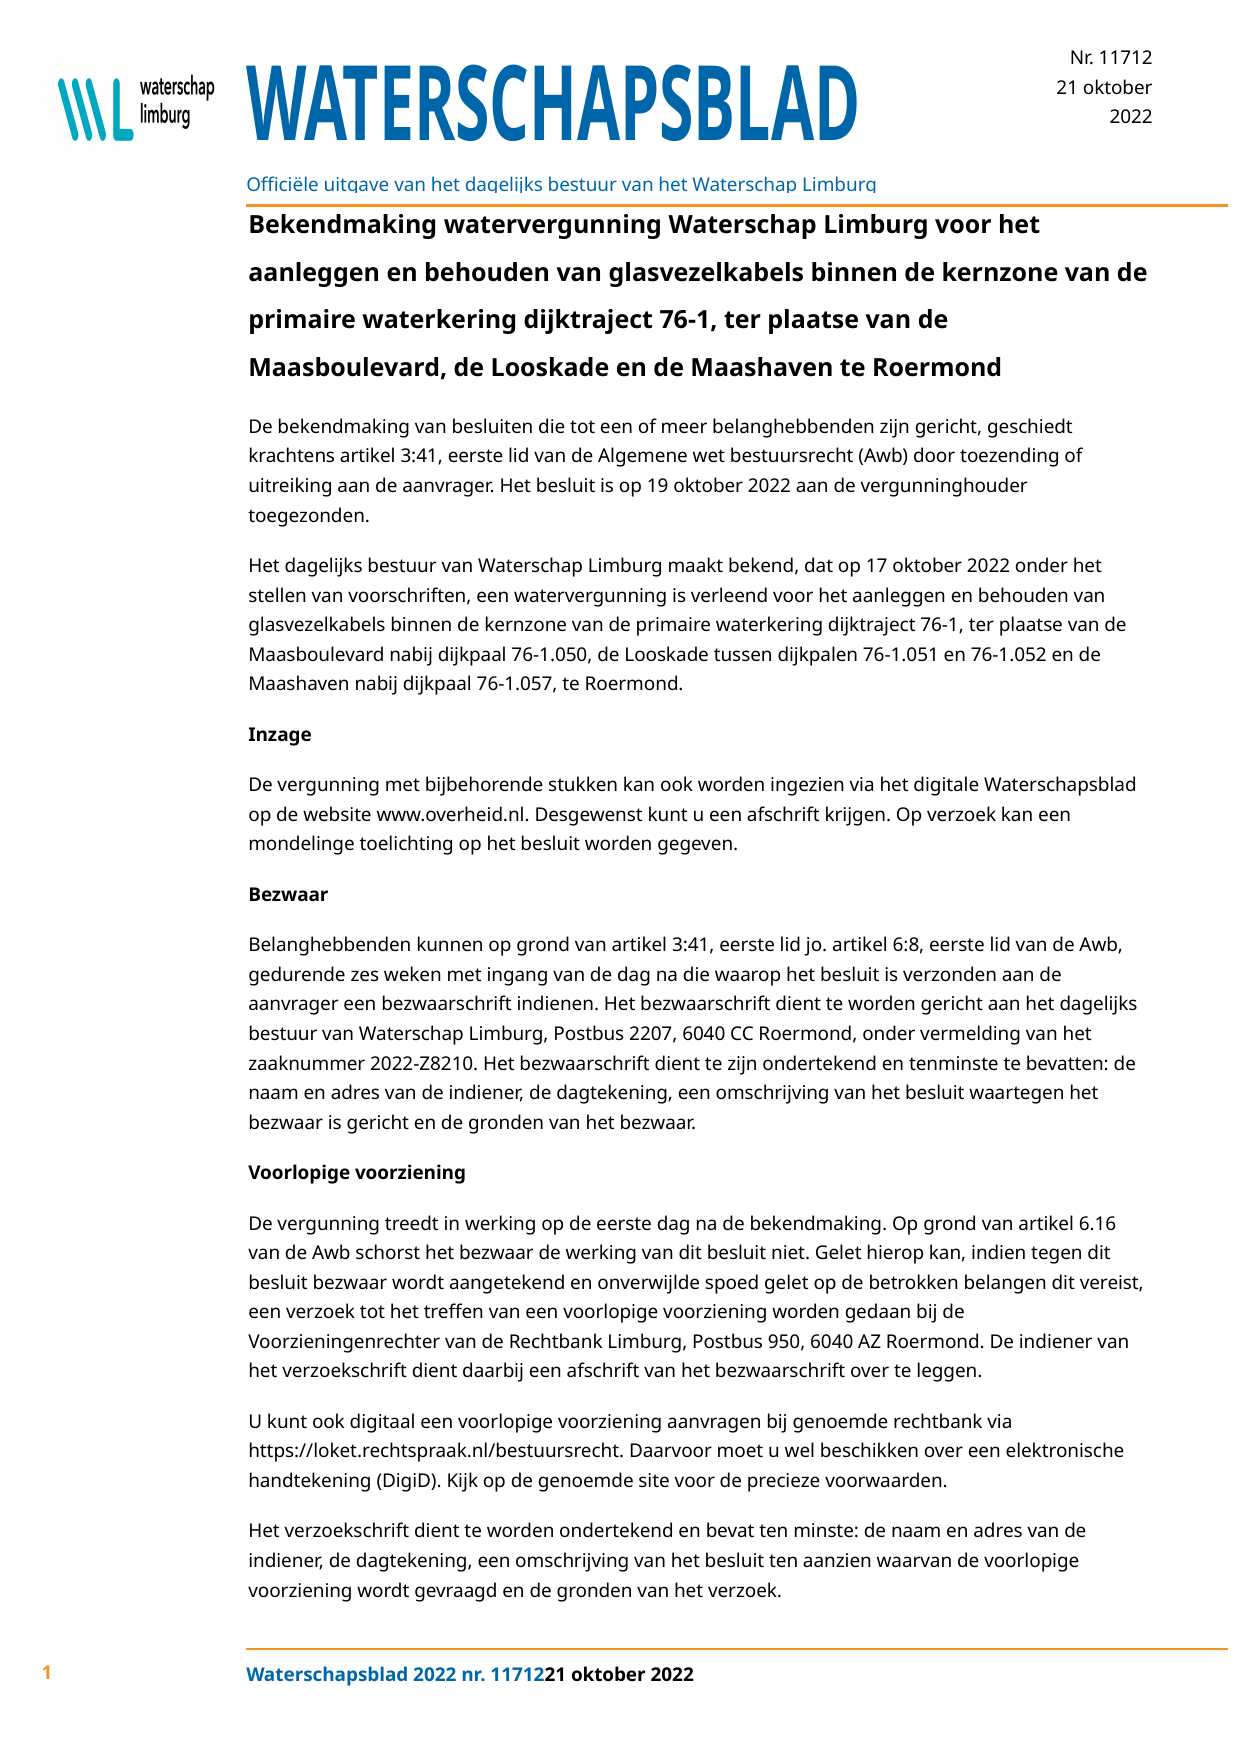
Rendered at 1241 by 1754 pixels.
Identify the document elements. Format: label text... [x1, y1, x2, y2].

text De vergunning met bijbehorende stukken kan ook worden ingezien via het digitale Waterschapsblad op de website www.overheid.nl. Desgewenst kunt u een afschrift krijgen. Op verzoek kan een mondelinge toelichting op het besluit worden gegeven. [248, 771, 1152, 856]
text Bezwaar [248, 881, 1152, 907]
text Het dagelijks bestuur van Waterschap Limburg maakt bekend, dat op 17 oktober 2022 onder het stellen van voorschriften, een watervergunning is verleend voor het aanleggen en behouden van glasvezelkabels binnen de kernzone van de primaire waterkering dijktraject 76-1, ter plaatse van de Maasboulevard nabij dijkpaal 76-1.050, de Looskade tussen dijkpalen 76-1.051 en 76-1.052 en de Maashaven nabij dijkpaal 76-1.057, te Roermond. [248, 552, 1152, 696]
picture [41, 47, 231, 172]
text Inzage [248, 721, 1152, 747]
text Het verzoekschrift dient te worden ondertekend en bevat ten minste: de naam en adres van de indiener, de dagtekening, een omschrijving van het besluit ten aanzien waarvan de voorlopige voorziening wordt gevraagd en de gronden van het verzoek. [248, 1518, 1152, 1603]
text De bekendmaking van besluiten die tot een of meer belanghebbenden zijn gericht, geschiedt krachtens artikel 3:41, eerste lid van de Algemene wet bestuursrecht (Awb) door toezending of uitreiking aan de aanvrager. Het besluit is op 19 oktober 2022 aan de vergunninghouder toegezonden. [248, 413, 1152, 528]
text Belanghebbenden kunnen op grond van artikel 3:41, eerste lid jo. artikel 6:8, eerste lid van de Awb, gedurende zes weken met ingang van de dag na die waarop het besluit is verzonden aan de aanvrager een bezwaarschrift indienen. Het bezwaarschrift dient te worden gericht aan het dagelijks bestuur van Waterschap Limburg, Postbus 2207, 6040 CC Roermond, onder vermelding van het zaaknummer 2022-Z8210. Het bezwaarschrift dient te zijn ondertekend en tenminste te bevatten: de naam en adres van de indiener, de dagtekening, een omschrijving van het besluit waartegen het bezwaar is gericht en de gronden van het bezwaar. [248, 931, 1152, 1135]
text De vergunning treedt in werking op de eerste dag na de bekendmaking. Op grond van artikel 6.16 van de Awb schorst het bezwaar de werking van dit besluit niet. Gelet hierop kan, indien tegen dit besluit bezwaar wordt aangetekend en onverwijlde spoed gelet op de betrokken belangen dit vereist, een verzoek tot het treffen van een voorlopige voorziening worden gedaan bij de Voorzieningenrechter van de Rechtbank Limburg, Postbus 950, 6040 AZ Roermond. De indiener van het verzoekschrift dient daarbij een afschrift van het bezwaarschrift over te leggen. [248, 1210, 1152, 1383]
text Bekendmaking watervergunning Waterschap Limburg voor het aanleggen en behouden van glasvezelkabels binnen de kernzone van de primaire waterkering dijktraject 76-1, ter plaatse van de Maasboulevard, de Looskade en de Maashaven te Roermond [248, 207, 1152, 384]
text U kunt ook digitaal een voorlopige voorziening aanvragen bij genoemde rechtbank via https://loket.rechtspraak.nl/bestuursrecht. Daarvoor moet u wel beschikken over een elektronische handtekening (DigiD). Kijk op de genoemde site voor de precieze voorwaarden. [248, 1408, 1152, 1493]
text Voorlopige voorziening [248, 1159, 1152, 1185]
